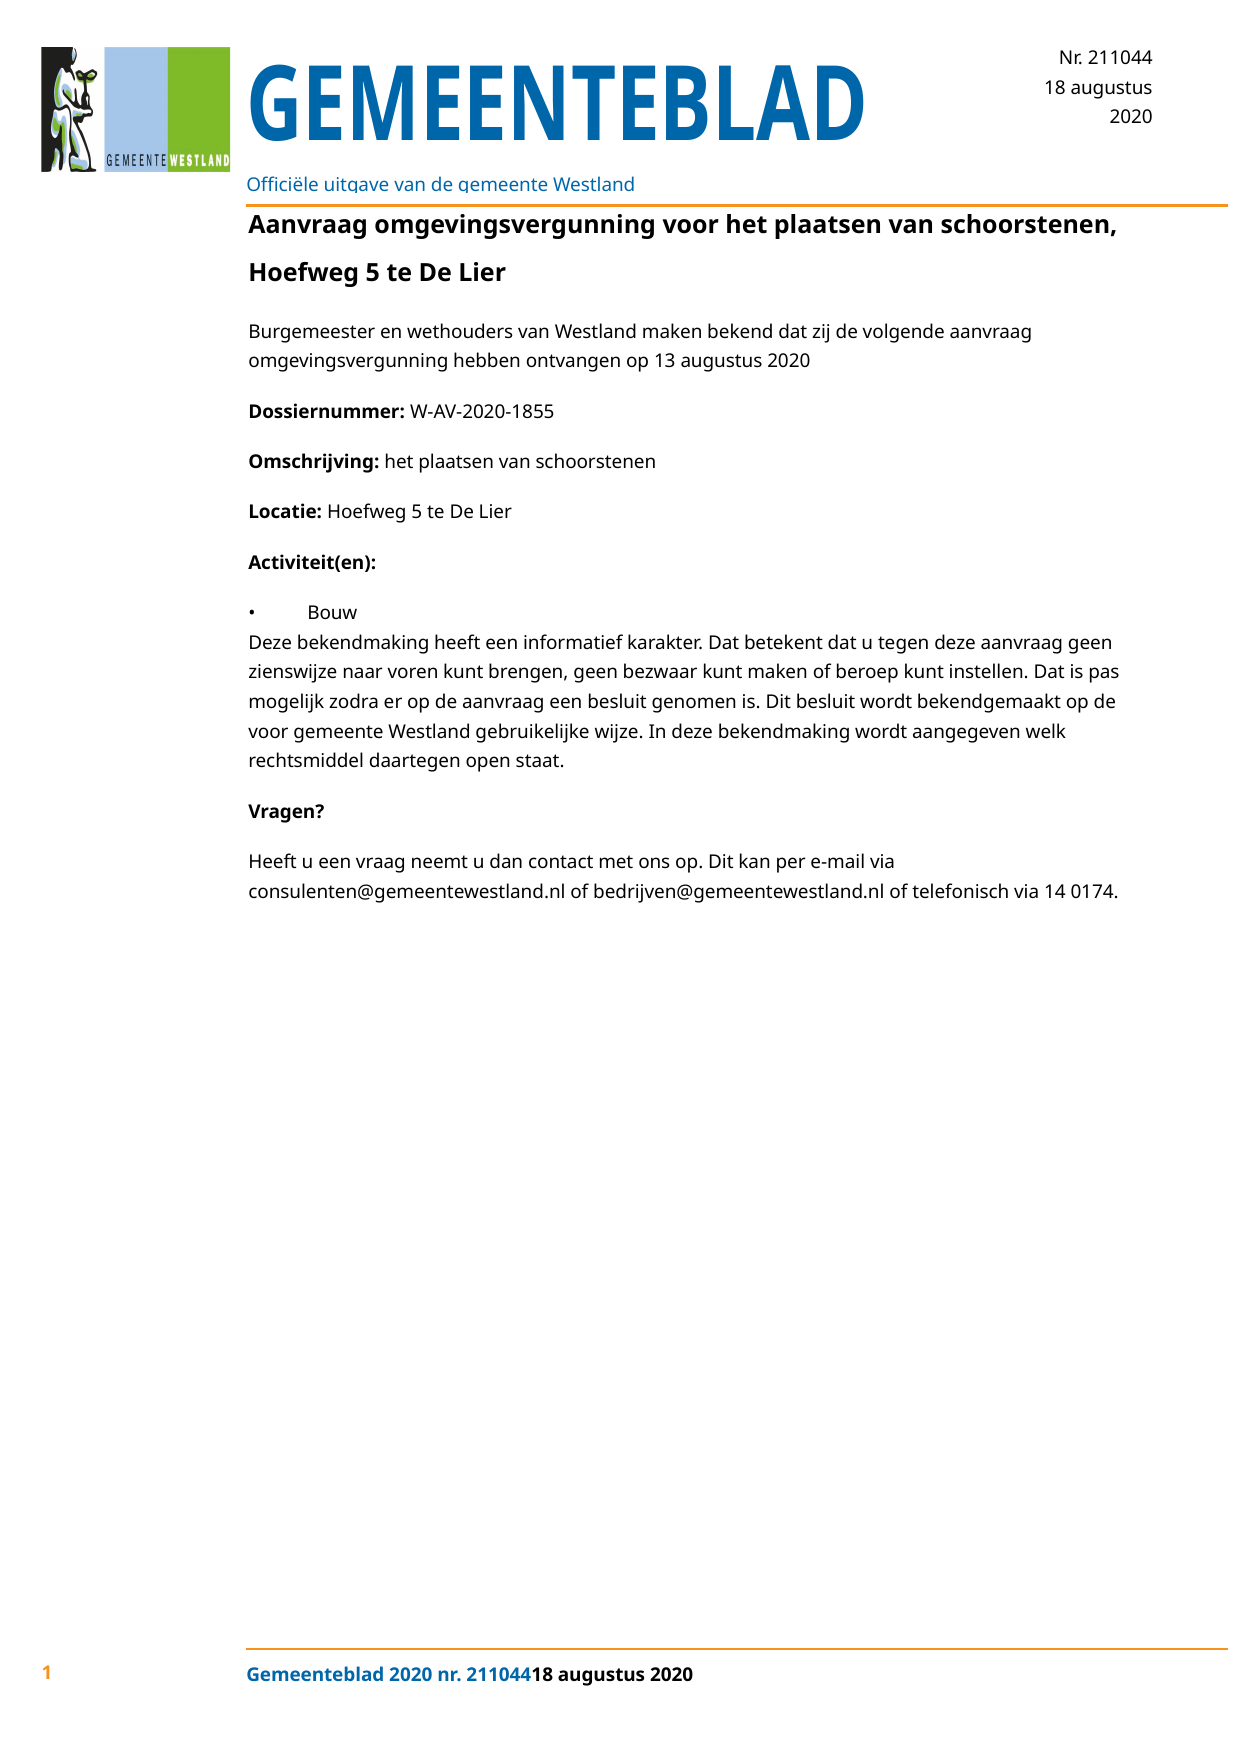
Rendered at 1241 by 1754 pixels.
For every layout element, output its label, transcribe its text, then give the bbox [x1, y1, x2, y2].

text Activiteit(en): [248, 549, 1152, 575]
list Bouw [248, 599, 1152, 625]
text Aanvraag omgevingsvergunning voor het plaatsen van schoorstenen, Hoefweg 5 te De Lier [248, 207, 1152, 288]
picture [41, 47, 231, 172]
text Heeft u een vraag neemt u dan contact met ons op. Dit kan per e-mail via consulenten@gemeentewestland.nl of bedrijven@gemeentewestland.nl of telefonisch via 14 0174. [248, 848, 1152, 904]
text Burgemeester en wethouders van Westland maken bekend dat zij de volgende aanvraag omgevingsvergunning hebben ontvangen op 13 augustus 2020 [248, 318, 1152, 373]
text Vragen? [248, 798, 1152, 824]
text Dossiernummer: W-AV-2020-1855 [248, 398, 1152, 424]
text Omschrijving: het plaatsen van schoorstenen [248, 448, 1152, 474]
text Deze bekendmaking heeft een informatief karakter. Dat betekent dat u tegen deze aanvraag geen zienswijze naar voren kunt brengen, geen bezwaar kunt maken of beroep kunt instellen. Dat is pas mogelijk zodra er op de aanvraag een besluit genomen is. Dit besluit wordt bekendgemaakt op de voor gemeente Westland gebruikelijke wijze. In deze bekendmaking wordt aangegeven welk rechtsmiddel daartegen open staat. [248, 629, 1152, 773]
text Locatie: Hoefweg 5 te De Lier [248, 499, 1152, 524]
